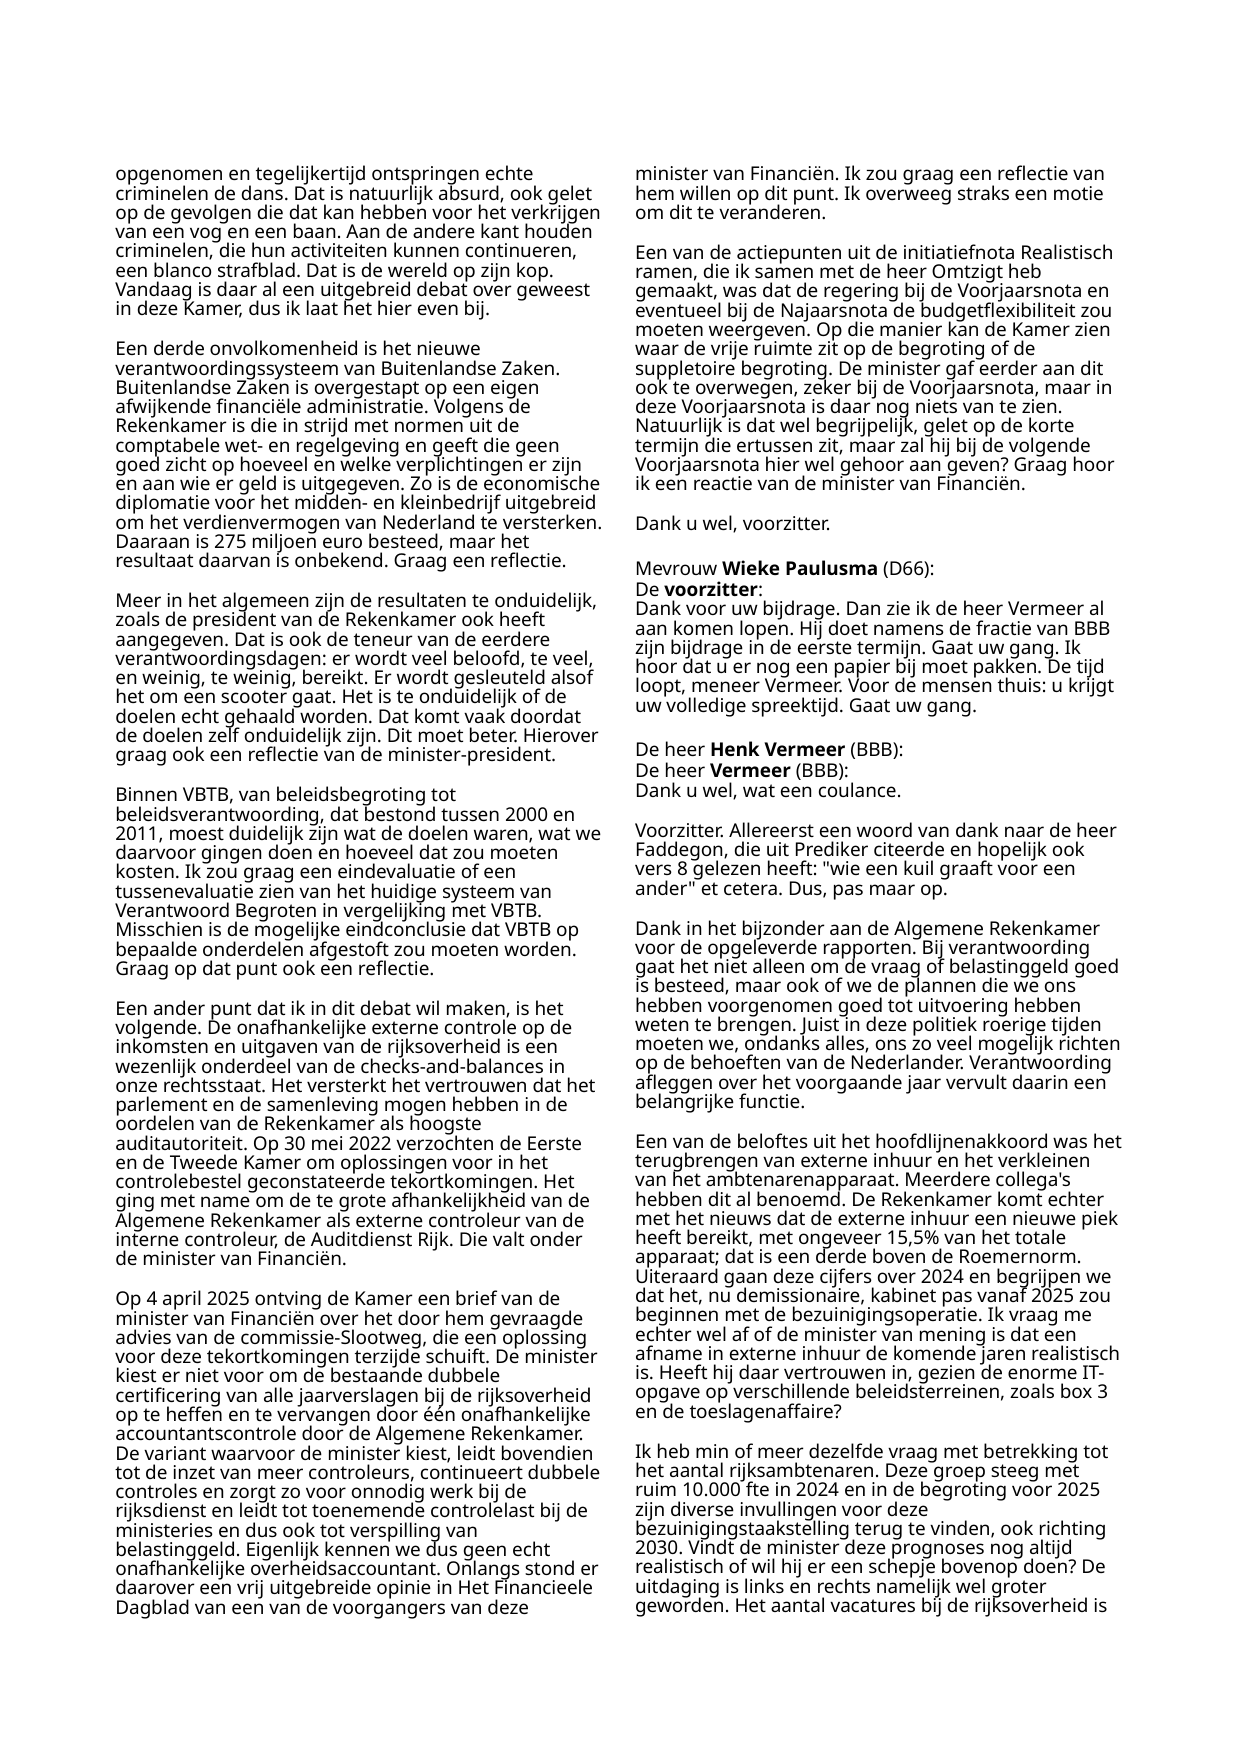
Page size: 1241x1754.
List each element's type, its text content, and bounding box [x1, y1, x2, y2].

text Voorzitter. Allereerst een woord van dank naar de heer Faddegon, die uit Prediker citeerde en hopelijk ook vers 8 gelezen heeft: "wie een kuil graaft voor een ander" et cetera. Dus, pas maar op. [635, 822, 1125, 899]
text Op 4 april 2025 ontving de Kamer een brief van de minister van Financiën over het door hem gevraagde advies van de commissie-Slootweg, die een oplossing voor deze tekortkomingen terzijde schuift. De minister kiest er niet voor om de bestaande dubbele certificering van alle jaarverslagen bij de rijksoverheid op te heffen en te vervangen door één onafhankelijke accountantscontrole door de Algemene Rekenkamer. De variant waarvoor de minister kiest, leidt bovendien tot de inzet van meer controleurs, continueert dubbele controles en zorgt zo voor onnodig werk bij de rijksdienst en leidt tot toenemende controlelast bij de ministeries en dus ook tot verspilling van belastinggeld. Eigenlijk kennen we dus geen echt onafhankelijke overheidsaccountant. Onlangs stond er daarover een vrij uitgebreide opinie in Het Financieele Dagblad van een van de voorgangers van deze [115, 1290, 605, 1618]
text Binnen VBTB, van beleidsbegroting tot beleidsverantwoording, dat bestond tussen 2000 en 2011, moest duidelijk zijn wat de doelen waren, wat we daarvoor gingen doen en hoeveel dat zou moeten kosten. Ik zou graag een eindevaluatie of een tussenevaluatie zien van het huidige systeem van Verantwoord Begroten in vergelijking met VBTB. Misschien is de mogelijke eindconclusie dat VBTB op bepaalde onderdelen afgestoft zou moeten worden. Graag op dat punt ook een reflectie. [115, 786, 605, 979]
text Een ander punt dat ik in dit debat wil maken, is het volgende. De onafhankelijke externe controle op de inkomsten en uitgaven van de rijksoverheid is een wezenlijk onderdeel van de checks-and-balances in onze rechtsstaat. Het versterkt het vertrouwen dat het parlement en de samenleving mogen hebben in de oordelen van de Rekenkamer als hoogste auditautoriteit. Op 30 mei 2022 verzochten de Eerste en de Tweede Kamer om oplossingen voor in het controlebestel geconstateerde tekortkomingen. Het ging met name om de te grote afhankelijkheid van de Algemene Rekenkamer als externe controleur van de interne controleur, de Auditdienst Rijk. Die valt onder de minister van Financiën. [115, 1000, 605, 1269]
text minister van Financiën. Ik zou graag een reflectie van hem willen op dit punt. Ik overweeg straks een motie om dit te veranderen. [635, 165, 1125, 223]
text De heer Vermeer (BBB): [635, 762, 1125, 782]
text Dank u wel, wat een coulance. [635, 782, 1125, 801]
text Meer in het algemeen zijn de resultaten te onduidelijk, zoals de president van de Rekenkamer ook heeft aangegeven. Dat is ook de teneur van de eerdere verantwoordingsdagen: er wordt veel beloofd, te veel, en weinig, te weinig, bereikt. Er wordt gesleuteld alsof het om een scooter gaat. Het is te onduidelijk of de doelen echt gehaald worden. Dat komt vaak doordat de doelen zelf onduidelijk zijn. Dit moet beter. Hierover graag ook een reflectie van de minister-president. [115, 592, 605, 766]
text Dank in het bijzonder aan de Algemene Rekenkamer voor de opgeleverde rapporten. Bij verantwoording gaat het niet alleen om de vraag of belastinggeld goed is besteed, maar ook of we de plannen die we ons hebben voorgenomen goed tot uitvoering hebben weten te brengen. Juist in deze politiek roerige tijden moeten we, ondanks alles, ons zo veel mogelijk richten op de behoeften van de Nederlander. Verantwoording afleggen over het voorgaande jaar vervult daarin een belangrijke functie. [635, 919, 1125, 1112]
text Dank voor uw bijdrage. Dan zie ik de heer Vermeer al aan komen lopen. Hij doet namens de fractie van BBB zijn bijdrage in de eerste termijn. Gaat uw gang. Ik hoor dat u er nog een papier bij moet pakken. De tijd loopt, meneer Vermeer. Voor de mensen thuis: u krijgt uw volledige spreektijd. Gaat uw gang. [635, 600, 1125, 716]
text Mevrouw Wieke Paulusma (D66): [635, 555, 1125, 581]
text Ik heb min of meer dezelfde vraag met betrekking tot het aantal rijksambtenaren. Deze groep steeg met ruim 10.000 fte in 2024 en in de begroting voor 2025 zijn diverse invullingen voor deze bezuinigingstaakstelling terug te vinden, ook richting 2030. Vindt de minister deze prognoses nog altijd realistisch of wil hij er een schepje bovenop doen? De uitdaging is links en rechts namelijk wel groter geworden. Het aantal vacatures bij de rijksoverheid is [635, 1443, 1125, 1616]
text Een derde onvolkomenheid is het nieuwe verantwoordingssysteem van Buitenlandse Zaken. Buitenlandse Zaken is overgestapt op een eigen afwijkende financiële administratie. Volgens de Rekenkamer is die in strijd met normen uit de comptabele wet- en regelgeving en geeft die geen goed zicht op hoeveel en welke verplichtingen er zijn en aan wie er geld is uitgegeven. Zo is de economische diplomatie voor het midden- en kleinbedrijf uitgebreid om het verdienvermogen van Nederland te versterken. Daaraan is 275 miljoen euro besteed, maar het resultaat daarvan is onbekend. Graag een reflectie. [115, 340, 605, 571]
text Een van de actiepunten uit de initiatiefnota Realistisch ramen, die ik samen met de heer Omtzigt heb gemaakt, was dat de regering bij de Voorjaarsnota en eventueel bij de Najaarsnota de budgetflexibiliteit zou moeten weergeven. Op die manier kan de Kamer zien waar de vrije ruimte zit op de begroting of de suppletoire begroting. De minister gaf eerder aan dit ook te overwegen, zeker bij de Voorjaarsnota, maar in deze Voorjaarsnota is daar nog niets van te zien. Natuurlijk is dat wel begrijpelijk, gelet op de korte termijn die ertussen zit, maar zal hij bij de volgende Voorjaarsnota hier wel gehoor aan geven? Graag hoor ik een reactie van de minister van Financiën. [635, 244, 1125, 494]
text Een van de beloftes uit het hoofdlijnenakkoord was het terugbrengen van externe inhuur en het verkleinen van het ambtenarenapparaat. Meerdere collega's hebben dit al benoemd. De Rekenkamer komt echter met het nieuws dat de externe inhuur een nieuwe piek heeft bereikt, met ongeveer 15,5% van het totale apparaat; dat is een derde boven de Roemernorm. Uiteraard gaan deze cijfers over 2024 en begrijpen we dat het, nu demissionaire, kabinet pas vanaf 2025 zou beginnen met de bezuinigingsoperatie. Ik vraag me echter wel af of de minister van mening is dat een afname in externe inhuur de komende jaren realistisch is. Heeft hij daar vertrouwen in, gezien de enorme IT-opgave op verschillende beleidsterreinen, zoals box 3 en de toeslagenaffaire? [635, 1133, 1125, 1422]
text De heer Henk Vermeer (BBB): [635, 737, 1125, 762]
text De voorzitter: [635, 581, 1125, 600]
text Dank u wel, voorzitter. [635, 515, 1125, 534]
text opgenomen en tegelijkertijd ontspringen echte criminelen de dans. Dat is natuurlijk absurd, ook gelet op de gevolgen die dat kan hebben voor het verkrijgen van een vog en een baan. Aan de andere kant houden criminelen, die hun activiteiten kunnen continueren, een blanco strafblad. Dat is de wereld op zijn kop. Vandaag is daar al een uitgebreid debat over geweest in deze Kamer, dus ik laat het hier even bij. [115, 165, 605, 319]
